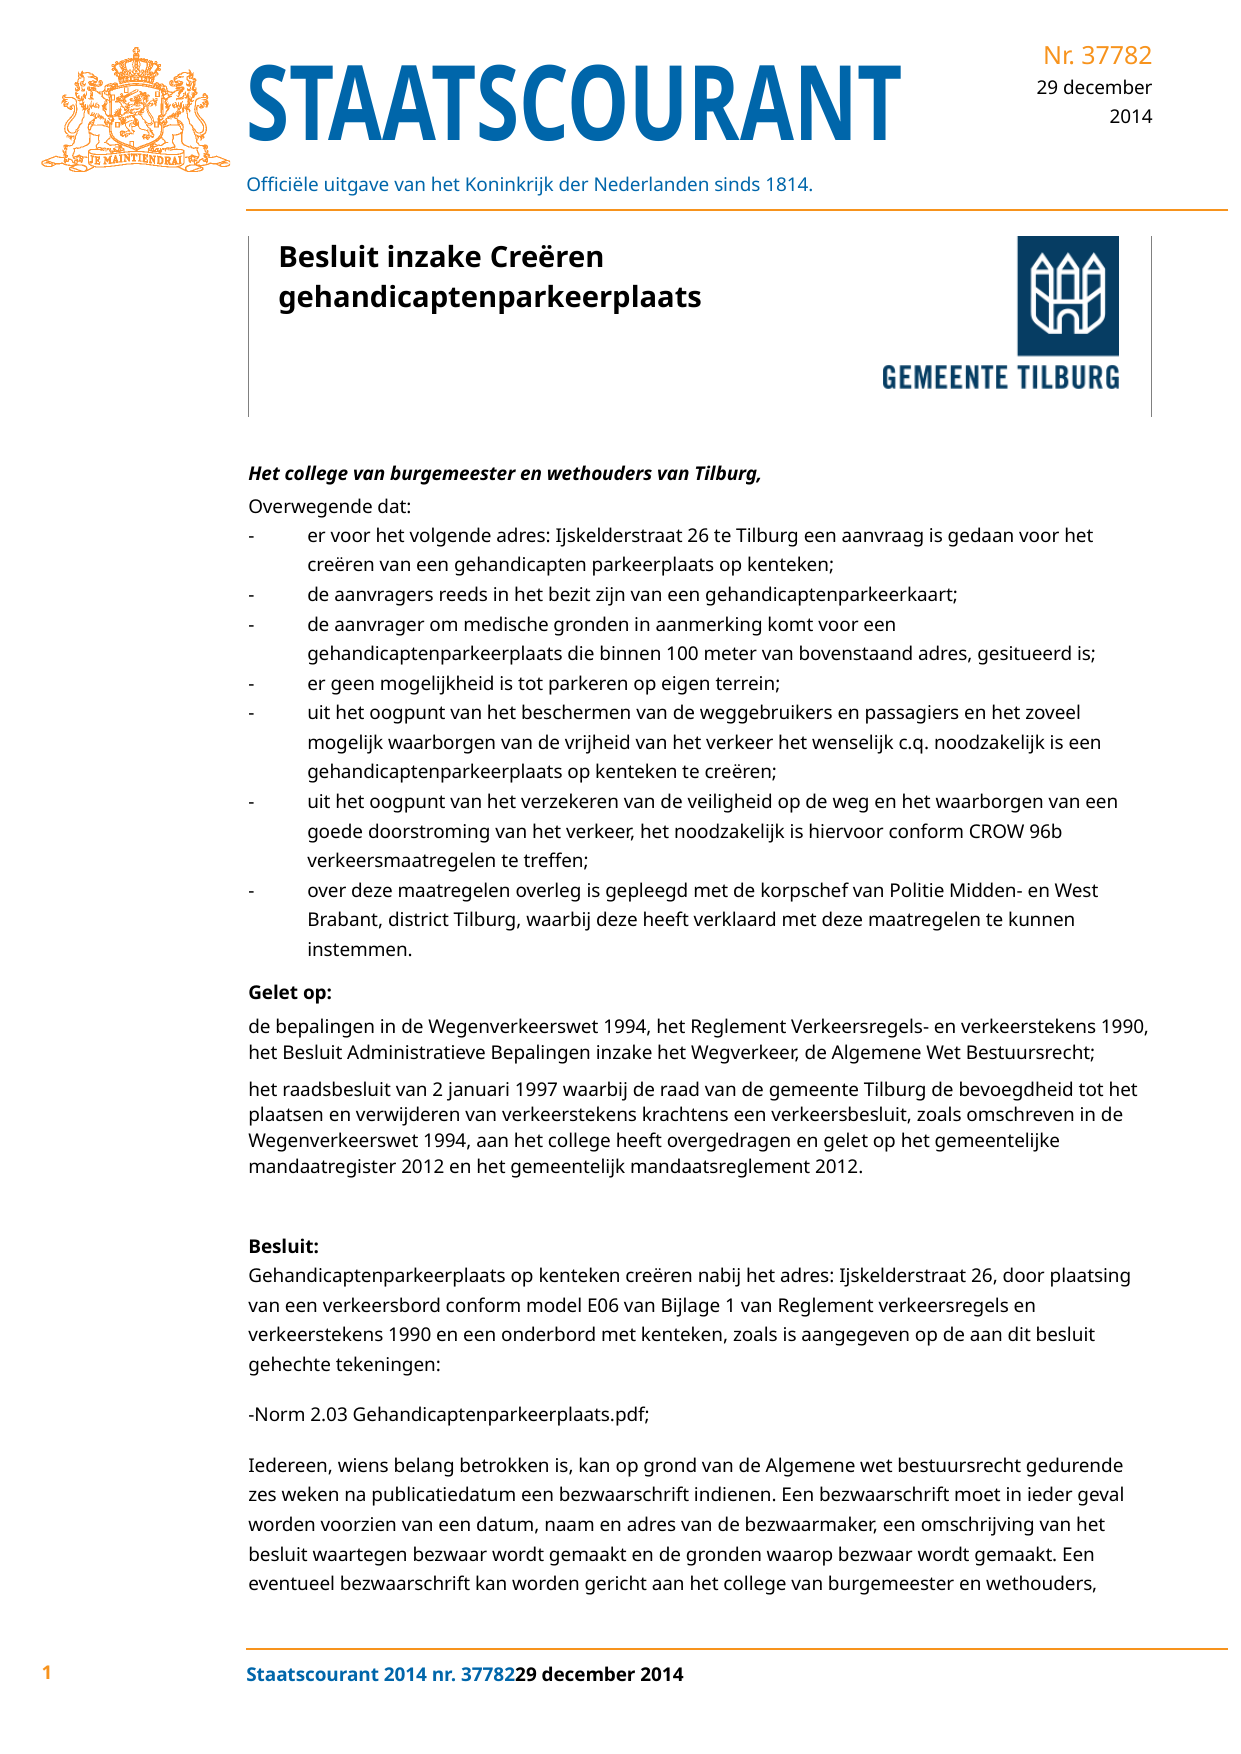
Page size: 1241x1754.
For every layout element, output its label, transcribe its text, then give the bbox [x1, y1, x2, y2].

text Gelet op: [248, 979, 1152, 1005]
list de aanvragers reeds in het bezit zijn van een gehandicaptenparkeerkaart; [248, 581, 1152, 607]
text Het college van burgemeester en wethouders van Tilburg, [248, 460, 1152, 485]
list over deze maatregelen overleg is gepleegd met de korpschef van Politie Midden- en West Brabant, district Tilburg, waarbij deze heeft verklaard met deze maatregelen te kunnen instemmen. [248, 877, 1152, 962]
list er voor het volgende adres: Ijskelderstraat 26 te Tilburg een aanvraag is gedaan voor het creëren van een gehandicapten parkeerplaats op kenteken; [248, 522, 1152, 577]
text Gehandicaptenparkeerplaats op kenteken creëren nabij het adres: Ijskelderstraat 26, door plaatsing van een verkeersbord conform model E06 van Bijlage 1 van Reglement verkeersregels en verkeerstekens 1990 en een onderbord met kenteken, zoals is aangegeven op de aan dit besluit gehechte tekeningen: [248, 1262, 1152, 1377]
table_header Besluit inzake Creëren gehandicaptenparkeerplaats [249, 236, 850, 417]
text Overwegende dat: [248, 494, 1152, 519]
text -Norm 2.03 Gehandicaptenparkeerplaats.pdf; [248, 1402, 1152, 1427]
list er geen mogelijkheid is tot parkeren op eigen terrein; [248, 670, 1152, 696]
table_header [850, 236, 1151, 417]
text de bepalingen in de Wegenverkeerswet 1994, het Reglement Verkeersregels- en verkeerstekens 1990, het Besluit Administratieve Bepalingen inzake het Wegverkeer, de Algemene Wet Bestuursrecht; [248, 1013, 1152, 1065]
text Besluit: [248, 1233, 1152, 1258]
text Iedereen, wiens belang betrokken is, kan op grond van de Algemene wet bestuursrecht gedurende zes weken na publicatiedatum een bezwaarschrift indienen. Een bezwaarschrift moet in ieder geval worden voorzien van een datum, naam en adres van de bezwaarmaker, een omschrijving van het besluit waartegen bezwaar wordt gemaakt en de gronden waarop bezwaar wordt gemaakt. Een eventueel bezwaarschrift kan worden gericht aan het college van burgemeester en wethouders, [248, 1452, 1152, 1596]
text het raadsbesluit van 2 januari 1997 waarbij de raad van de gemeente Tilburg de bevoegdheid tot het plaatsen en verwijderen van verkeerstekens krachtens een verkeersbesluit, zoals omschreven in de Wegenverkeerswet 1994, aan het college heeft overgedragen en gelet op het gemeentelijke mandaatregister 2012 en het gemeentelijk mandaatsreglement 2012. [248, 1076, 1152, 1179]
list uit het oogpunt van het beschermen van de weggebruikers en passagiers en het zoveel mogelijk waarborgen van de vrijheid van het verkeer het wenselijk c.q. noodzakelijk is een gehandicaptenparkeerplaats op kenteken te creëren; [248, 699, 1152, 784]
picture [41, 47, 231, 172]
picture [882, 236, 1119, 391]
list uit het oogpunt van het verzekeren van de veiligheid op de weg en het waarborgen van een goede doorstroming van het verkeer, het noodzakelijk is hiervoor conform CROW 96b verkeersmaatregelen te treffen; [248, 788, 1152, 873]
list de aanvrager om medische gronden in aanmerking komt voor een gehandicaptenparkeerplaats die binnen 100 meter van bovenstaand adres, gesitueerd is; [248, 611, 1152, 666]
